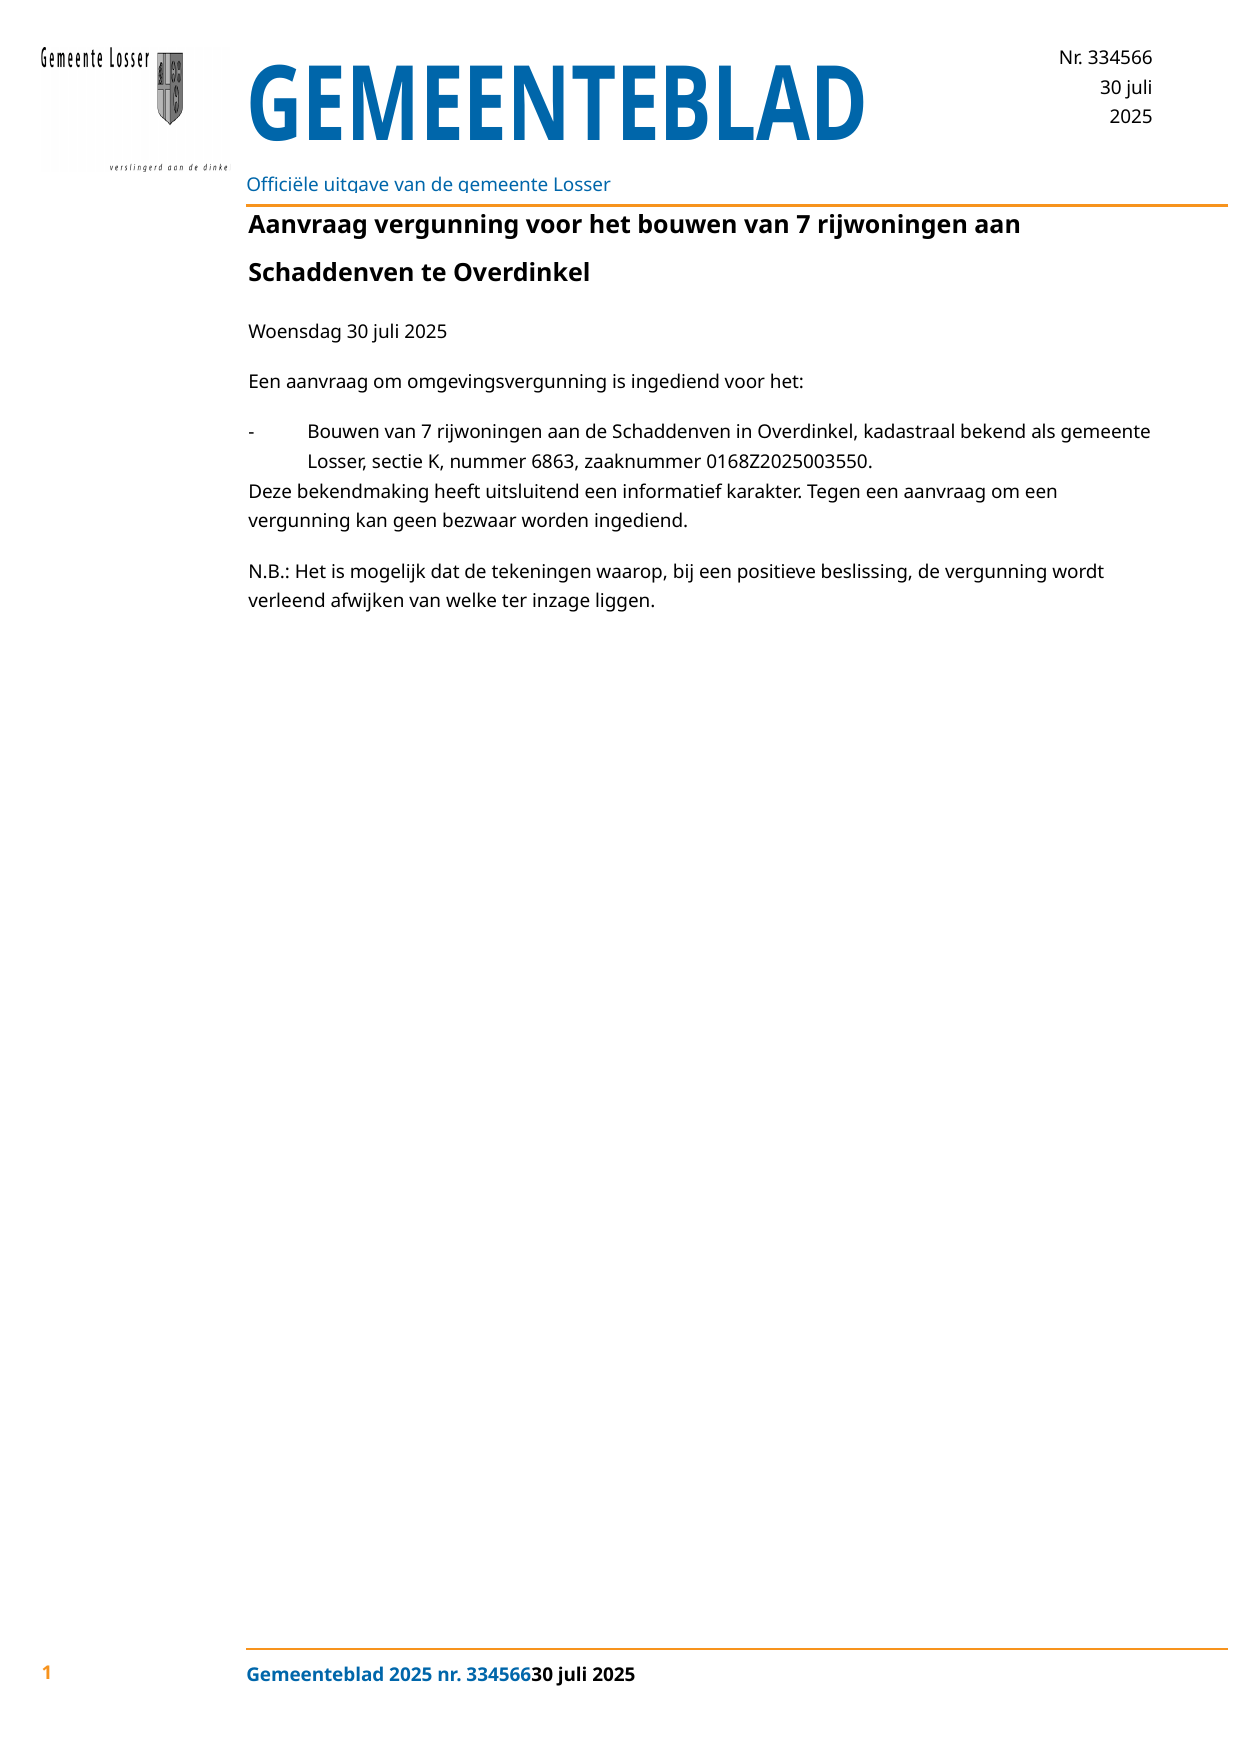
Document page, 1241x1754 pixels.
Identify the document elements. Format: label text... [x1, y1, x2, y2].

text N.B.: Het is mogelijk dat de tekeningen waarop, bij een positieve beslissing, de vergunning wordt verleend afwijken van welke ter inzage liggen. [248, 558, 1152, 613]
list Bouwen van 7 rijwoningen aan de Schaddenven in Overdinkel, kadastraal bekend als gemeente Losser, sectie K, nummer 6863, zaaknummer 0168Z2025003550. [248, 419, 1152, 474]
text Een aanvraag om omgevingsvergunning is ingediend voor het: [248, 368, 1152, 394]
text Woensdag 30 juli 2025 [248, 318, 1152, 344]
text Deze bekendmaking heeft uitsluitend een informatief karakter. Tegen een aanvraag om een vergunning kan geen bezwaar worden ingediend. [248, 478, 1152, 533]
picture [41, 47, 231, 172]
text Aanvraag vergunning voor het bouwen van 7 rijwoningen aan Schaddenven te Overdinkel [248, 207, 1152, 288]
